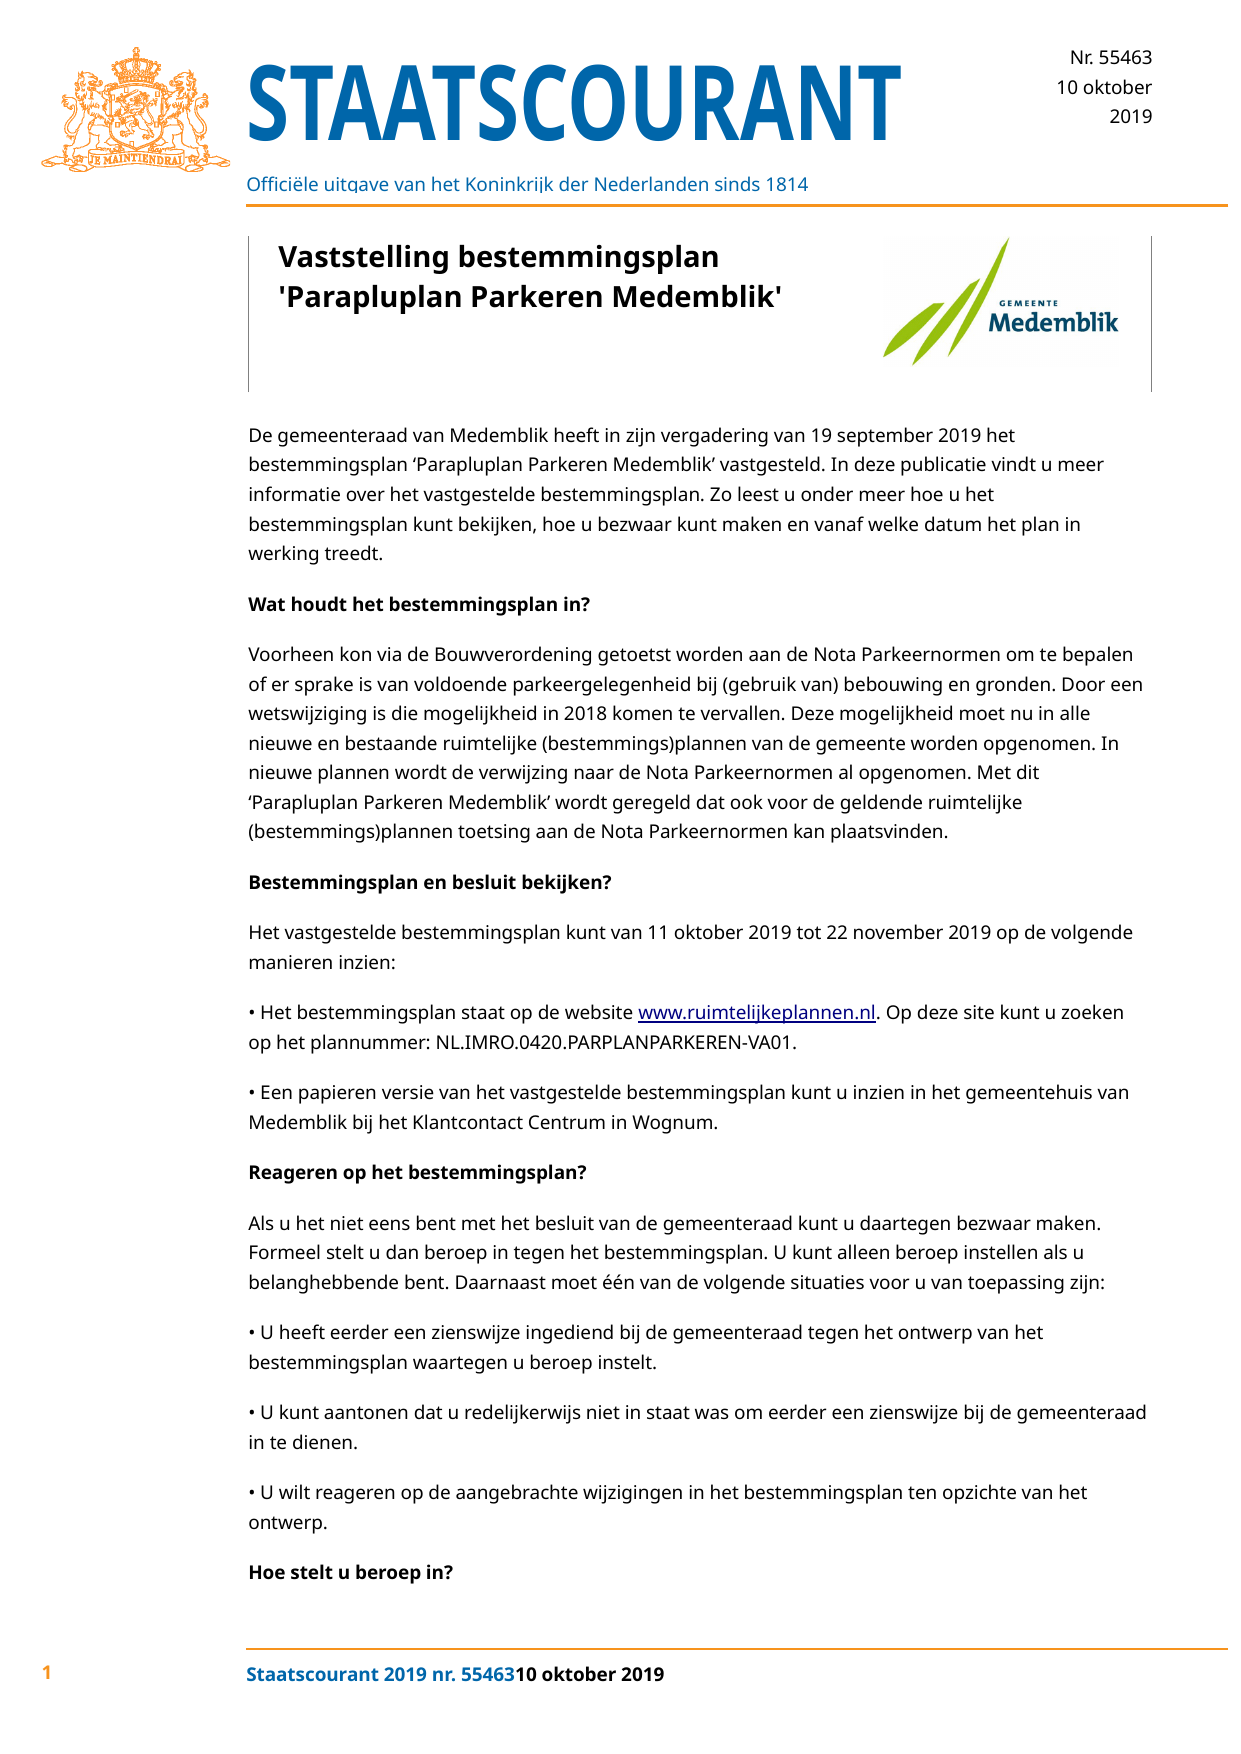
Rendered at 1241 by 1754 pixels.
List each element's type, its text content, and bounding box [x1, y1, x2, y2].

text Bestemmingsplan en besluit bekijken? [248, 869, 1152, 895]
text • U wilt reageren op de aangebrachte wijzigingen in het bestemmingsplan ten opzichte van het ontwerp. [248, 1479, 1152, 1535]
picture [41, 47, 231, 172]
text Als u het niet eens bent met het besluit van de gemeenteraad kunt u daartegen bezwaar maken. Formeel stelt u dan beroep in tegen het bestemmingsplan. U kunt alleen beroep instellen als u belanghebbende bent. Daarnaast moet één van de volgende situaties voor u van toepassing zijn: [248, 1210, 1152, 1295]
picture [882, 236, 1119, 367]
text Hoe stelt u beroep in? [248, 1559, 1152, 1585]
table_header Vaststelling bestemmingsplan 'Parapluplan Parkeren Medemblik' [249, 236, 850, 392]
text Wat houdt het bestemmingsplan in? [248, 591, 1152, 616]
table_header [850, 236, 1151, 392]
text Reageren op het bestemmingsplan? [248, 1159, 1152, 1185]
text • Een papieren versie van het vastgestelde bestemmingsplan kunt u inzien in het gemeentehuis van Medemblik bij het Klantcontact Centrum in Wognum. [248, 1079, 1152, 1135]
text • U kunt aantonen dat u redelijkerwijs niet in staat was om eerder een zienswijze bij de gemeenteraad in te dienen. [248, 1399, 1152, 1455]
text • Het bestemmingsplan staat op de website www.ruimtelijkeplannen.nl. Op deze site kunt u zoeken op het plannummer: NL.IMRO.0420.PARPLANPARKEREN-VA01. [248, 999, 1152, 1055]
text De gemeenteraad van Medemblik heeft in zijn vergadering van 19 september 2019 het bestemmingsplan ‘Parapluplan Parkeren Medemblik’ vastgesteld. In deze publicatie vindt u meer informatie over het vastgestelde bestemmingsplan. Zo leest u onder meer hoe u het bestemmingsplan kunt bekijken, hoe u bezwaar kunt maken en vanaf welke datum het plan in werking treedt. [248, 422, 1152, 566]
text Het vastgestelde bestemmingsplan kunt van 11 oktober 2019 tot 22 november 2019 op de volgende manieren inzien: [248, 919, 1152, 975]
text Voorheen kon via de Bouwverordening getoetst worden aan de Nota Parkeernormen om te bepalen of er sprake is van voldoende parkeergelegenheid bij (gebruik van) bebouwing en gronden. Door een wetswijziging is die mogelijkheid in 2018 komen te vervallen. Deze mogelijkheid moet nu in alle nieuwe en bestaande ruimtelijke (bestemmings)plannen van de gemeente worden opgenomen. In nieuwe plannen wordt de verwijzing naar de Nota Parkeernormen al opgenomen. Met dit ‘Parapluplan Parkeren Medemblik’ wordt geregeld dat ook voor de geldende ruimtelijke (bestemmings)plannen toetsing aan de Nota Parkeernormen kan plaatsvinden. [248, 641, 1152, 844]
text • U heeft eerder een zienswijze ingediend bij de gemeenteraad tegen het ontwerp van het bestemmingsplan waartegen u beroep instelt. [248, 1319, 1152, 1375]
